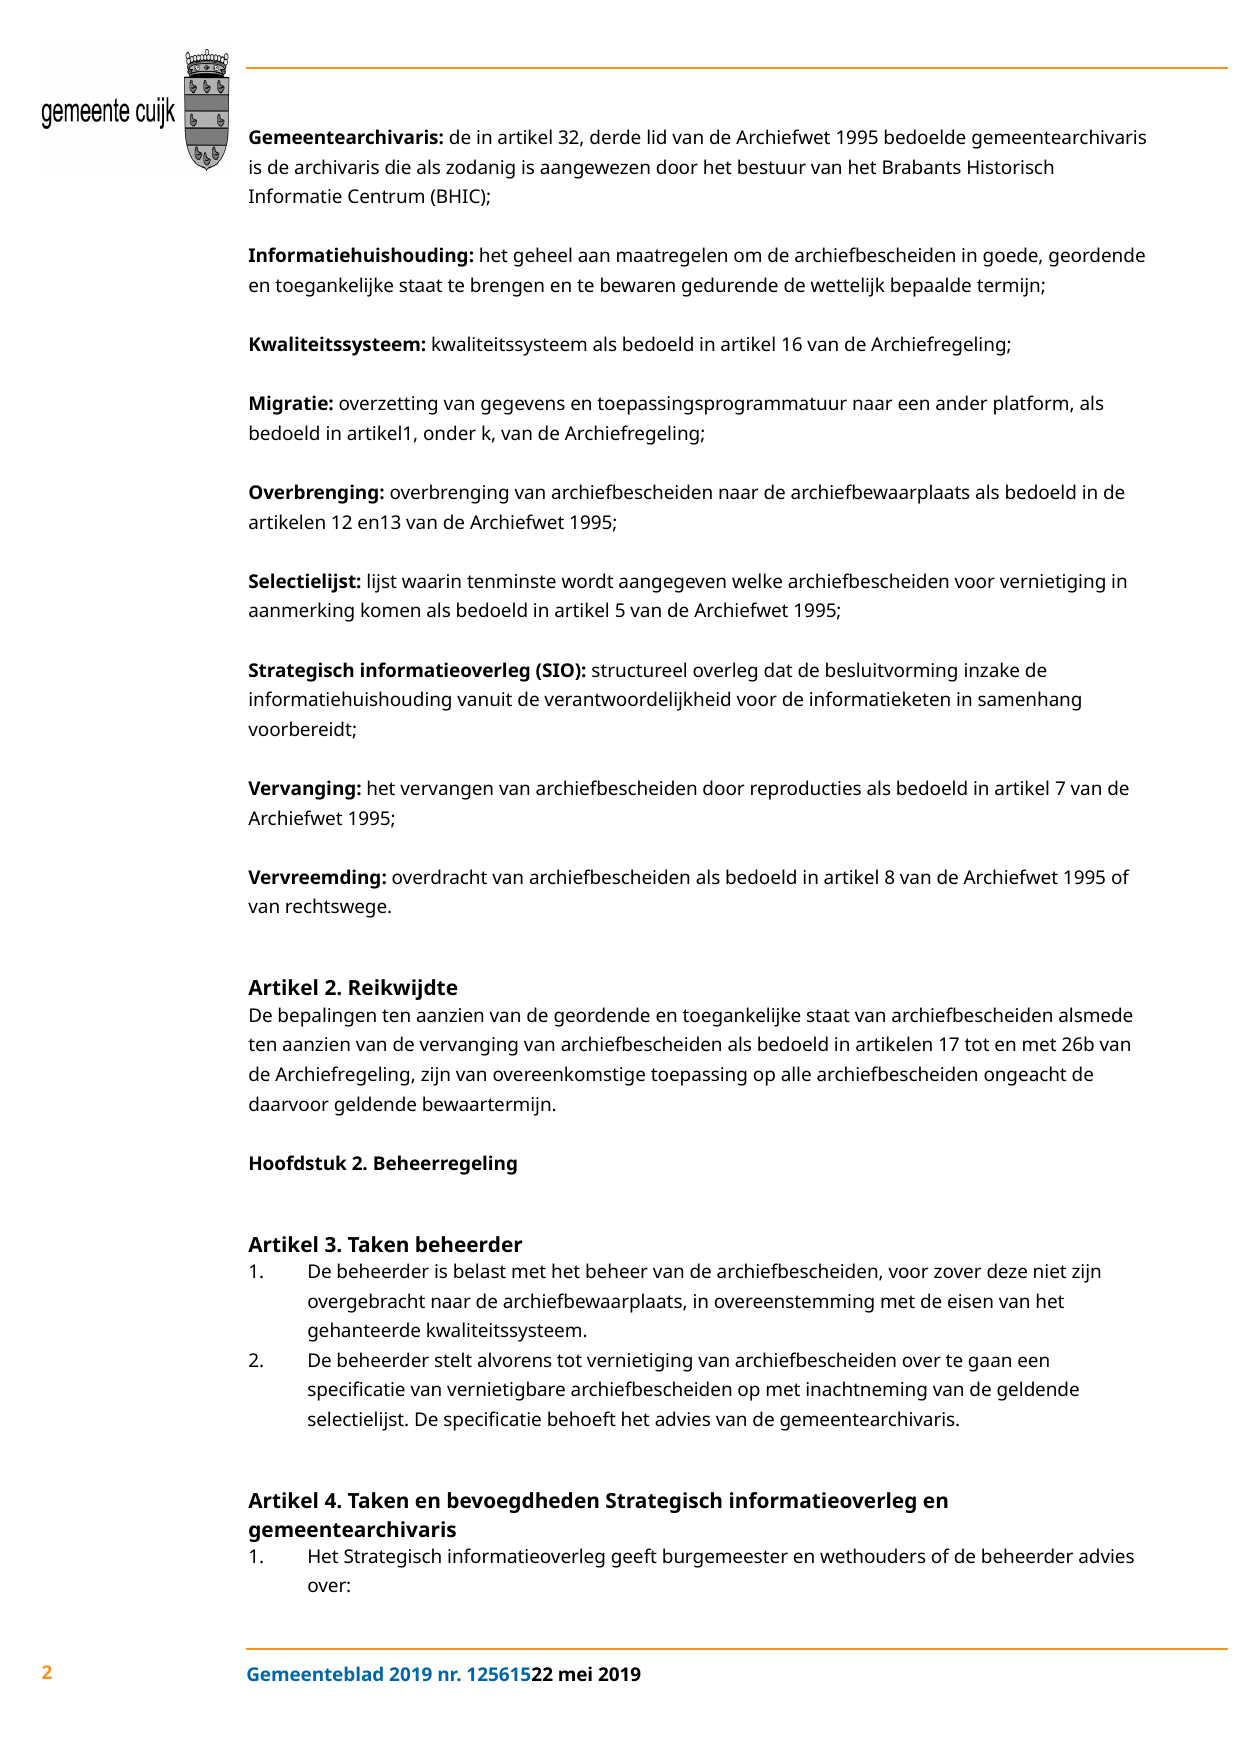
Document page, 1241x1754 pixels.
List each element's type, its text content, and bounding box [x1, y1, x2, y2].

text Vervreemding: overdracht van archiefbescheiden als bedoeld in artikel 8 van de Archiefwet 1995 of van rechtswege. [248, 864, 1152, 919]
text Migratie: overzetting van gegevens en toepassingsprogrammatuur naar een ander platform, als bedoeld in artikel1, onder k, van de Archiefregeling; [248, 391, 1152, 446]
text De bepalingen ten aanzien van de geordende en toegankelijke staat van archiefbescheiden alsmede ten aanzien van de vervanging van archiefbescheiden als bedoeld in artikelen 17 tot en met 26b van de Archiefregeling, zijn van overeenkomstige toepassing op alle archiefbescheiden ongeacht de daarvoor geldende bewaartermijn. [248, 1002, 1152, 1116]
text Overbrenging: overbrenging van archiefbescheiden naar de archiefbewaarplaats als bedoeld in de artikelen 12 en13 van de Archiefwet 1995; [248, 479, 1152, 535]
text Gemeentearchivaris: de in artikel 32, derde lid van de Archiefwet 1995 bedoelde gemeentearchivaris is de archivaris die als zodanig is aangewezen door het bestuur van het Brabants Historisch Informatie Centrum (BHIC); [248, 124, 1152, 209]
text Kwaliteitssysteem: kwaliteitssysteem als bedoeld in artikel 16 van de Archiefregeling; [248, 331, 1152, 357]
text Artikel 4. Taken en bevoegdheden Strategisch informatieoverleg en gemeentearchivaris [248, 1486, 1152, 1543]
text Selectielijst: lijst waarin tenminste wordt aangegeven welke archiefbescheiden voor vernietiging in aanmerking komen als bedoeld in artikel 5 van de Archiefwet 1995; [248, 568, 1152, 623]
list De beheerder stelt alvorens tot vernietiging van archiefbescheiden over te gaan een specificatie van vernietigbare archiefbescheiden op met inachtneming van de geldende selectielijst. De specificatie behoeft het advies van de gemeentearchivaris. [248, 1347, 1152, 1432]
text Hoofdstuk 2. Beheerregeling [248, 1150, 1152, 1176]
text Informatiehuishouding: het geheel aan maatregelen om de archiefbescheiden in goede, geordende en toegankelijke staat te brengen en te bewaren gedurende de wettelijk bepaalde termijn; [248, 243, 1152, 298]
text Vervanging: het vervangen van archiefbescheiden door reproducties als bedoeld in artikel 7 van de Archiefwet 1995; [248, 775, 1152, 831]
text Strategisch informatieoverleg (SIO): structureel overleg dat de besluitvorming inzake de informatiehuishouding vanuit de verantwoordelijkheid voor de informatieketen in samenhang voorbereidt; [248, 657, 1152, 742]
list De beheerder is belast met het beheer van de archiefbescheiden, voor zover deze niet zijn overgebracht naar de archiefbewaarplaats, in overeenstemming met de eisen van het gehanteerde kwaliteitssysteem. [248, 1258, 1152, 1343]
picture [41, 47, 231, 172]
text Artikel 3. Taken beheerder [248, 1230, 1152, 1258]
text Artikel 2. Reikwijdte [248, 973, 1152, 1002]
list Het Strategisch informatieoverleg geeft burgemeester en wethouders of de beheerder advies over: [248, 1543, 1152, 1598]
